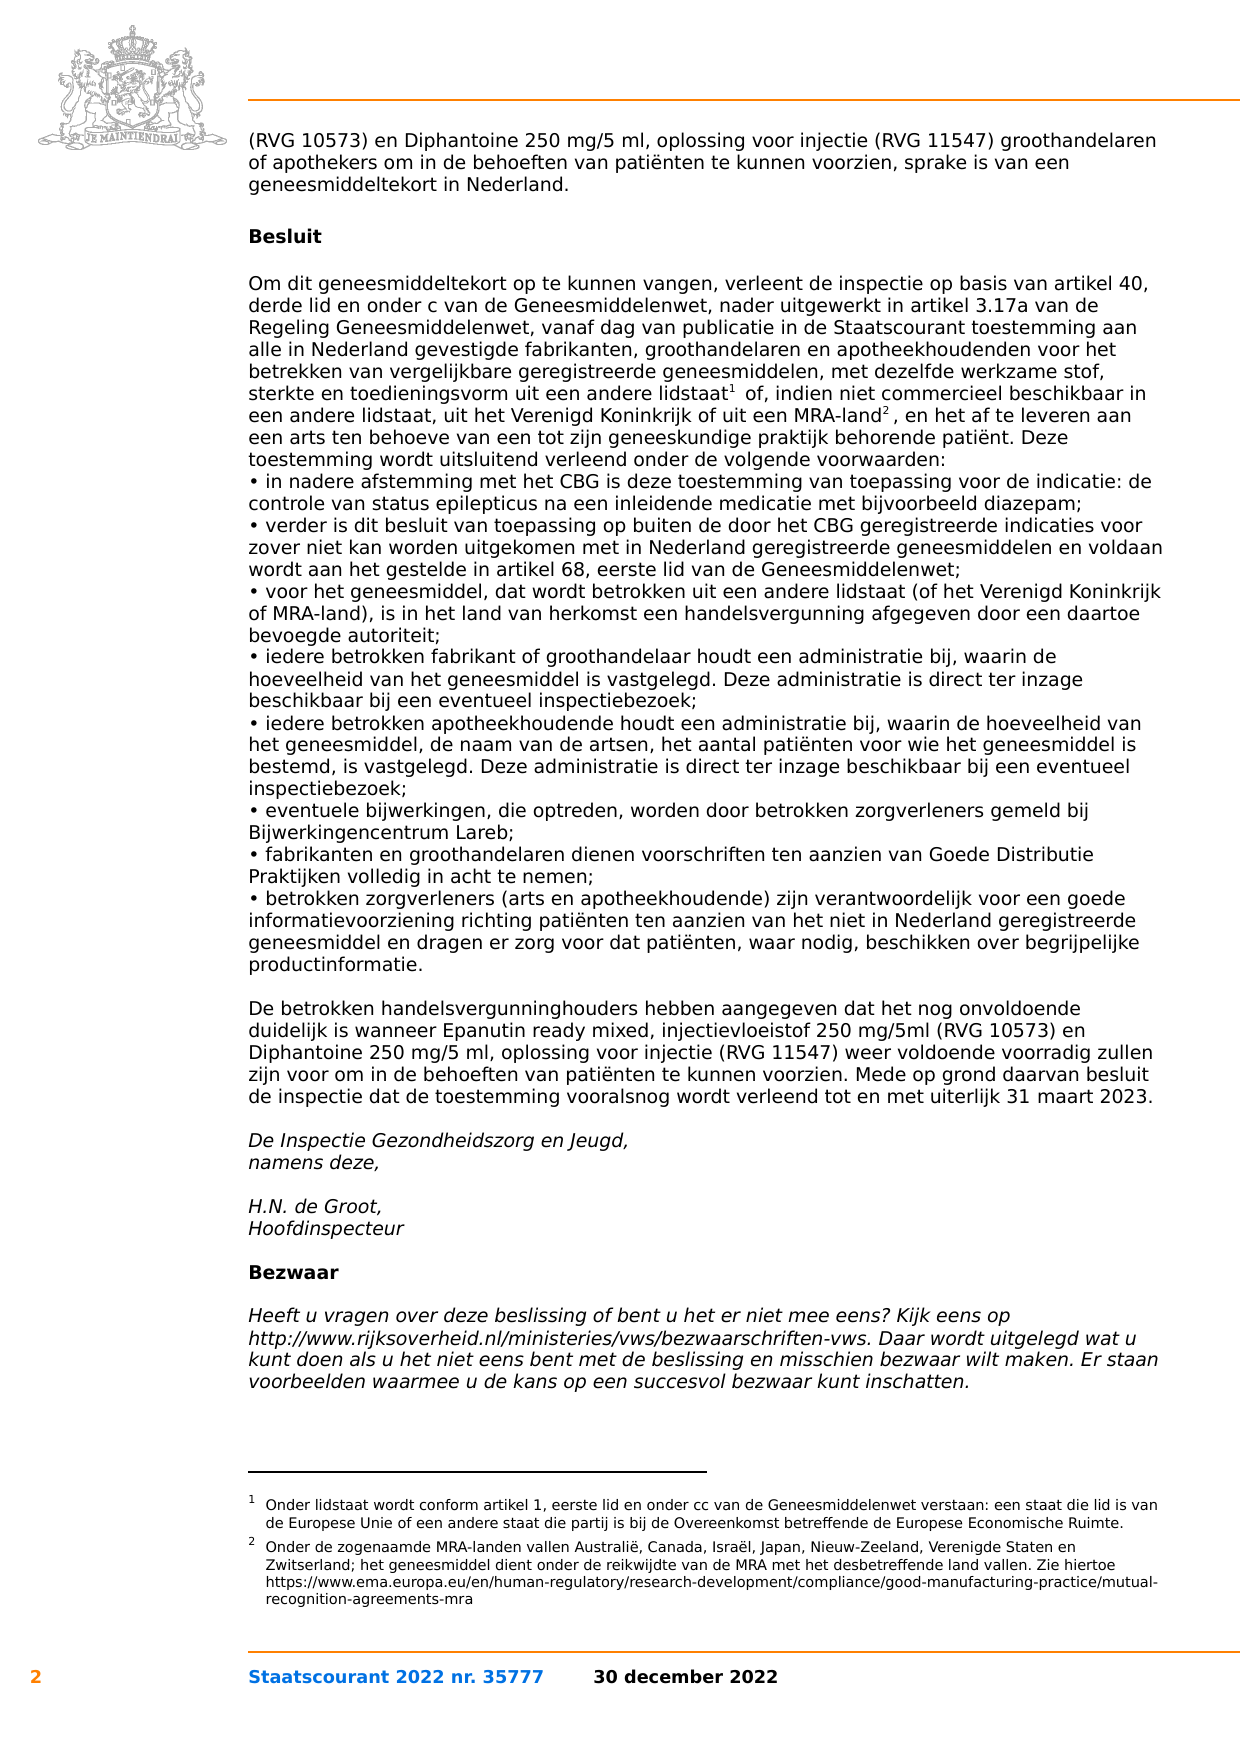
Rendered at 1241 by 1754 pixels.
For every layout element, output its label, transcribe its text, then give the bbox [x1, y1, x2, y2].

text Onder de zogenaamde MRA-landen vallen Australië, Canada, Israël, Japan, Nieuw-Zeeland, Verenigde Staten en Zwitserland; het geneesmiddel dient onder de reikwijdte van de MRA met het desbetreffende land vallen. Zie hiertoe https://www.ema.europa.eu/en/human-regulatory/research-development/compliance/good-manufacturing-practice/mutual-recognition-agreements-mra [248, 1535, 1163, 1608]
text (RVG 10573) en Diphantoine 250 mg/5 ml, oplossing voor injectie (RVG 11547) groothandelaren of apothekers om in de behoeften van patiënten te kunnen voorzien, sprake is van een geneesmiddeltekort in Nederland. [248, 130, 1163, 196]
text • eventuele bijwerkingen, die optreden, worden door betrokken zorgverleners gemeld bij Bijwerkingencentrum Lareb; [248, 800, 1163, 844]
text • betrokken zorgverleners (arts en apotheekhoudende) zijn verantwoordelijk voor een goede informatievoorziening richting patiënten ten aanzien van het niet in Nederland geregistreerde geneesmiddel en dragen er zorg voor dat patiënten, waar nodig, beschikken over begrijpelijke productinformatie. [248, 888, 1163, 976]
text Heeft u vragen over deze beslissing of bent u het er niet mee eens? Kijk eens op http://www.rijksoverheid.nl/ministeries/vws/bezwaarschriften-vws. Daar wordt uitgelegd wat u kunt doen als u het niet eens bent met de beslissing en misschien bezwaar wilt maken. Er staan voorbeelden waarmee u de kans op een succesvol bezwaar kunt inschatten. [248, 1305, 1163, 1393]
text Bezwaar [248, 1262, 1163, 1283]
text • voor het geneesmiddel, dat wordt betrokken uit een andere lidstaat (of het Verenigd Koninkrijk of MRA-land), is in het land van herkomst een handelsvergunning afgegeven door een daartoe bevoegde autoriteit; [248, 581, 1163, 646]
text Om dit geneesmiddeltekort op te kunnen vangen, verleent de inspectie op basis van artikel 40, derde lid en onder c van de Geneesmiddelenwet, nader uitgewerkt in artikel 3.17a van de Regeling Geneesmiddelenwet, vanaf dag van publicatie in de Staatscourant toestemming aan alle in Nederland gevestigde fabrikanten, groothandelaren en apotheekhoudenden voor het betrekken van vergelijkbare geregistreerde geneesmiddelen, met dezelfde werkzame stof, sterkte en toedieningsvorm uit een andere lidstaat of, indien niet commercieel beschikbaar in een andere lidstaat, uit het Verenigd Koninkrijk of uit een MRA-land, en het af te leveren aan een arts ten behoeve van een tot zijn geneeskundige praktijk behorende patiënt. Deze toestemming wordt uitsluitend verleend onder de volgende voorwaarden: [248, 273, 1163, 471]
text • verder is dit besluit van toepassing op buiten de door het CBG geregistreerde indicaties voor zover niet kan worden uitgekomen met in Nederland geregistreerde geneesmiddelen en voldaan wordt aan het gestelde in artikel 68, eerste lid van de Geneesmiddelenwet; [248, 514, 1163, 581]
text • iedere betrokken apotheekhoudende houdt een administratie bij, waarin de hoeveelheid van het geneesmiddel, de naam van de artsen, het aantal patiënten voor wie het geneesmiddel is bestemd, is vastgelegd. Deze administratie is direct ter inzage beschikbaar bij een eventueel inspectiebezoek; [248, 712, 1163, 800]
text • fabrikanten en groothandelaren dienen voorschriften ten aanzien van Goede Distributie Praktijken volledig in acht te nemen; [248, 844, 1163, 888]
text De betrokken handelsvergunninghouders hebben aangegeven dat het nog onvoldoende duidelijk is wanneer Epanutin ready mixed, injectievloeistof 250 mg/5ml (RVG 10573) en Diphantoine 250 mg/5 ml, oplossing voor injectie (RVG 11547) weer voldoende voorradig zullen zijn voor om in de behoeften van patiënten te kunnen voorzien. Mede op grond daarvan besluit de inspectie dat de toestemming vooralsnog wordt verleend tot en met uiterlijk 31 maart 2023. [248, 998, 1163, 1108]
text De Inspectie Gezondheidszorg en Jeugd, namens deze, H.N. de Groot, Hoofdinspecteur [248, 1130, 1163, 1240]
subtitle Besluit [248, 226, 1163, 248]
text Onder lidstaat wordt conform artikel 1, eerste lid en onder cc van de Geneesmiddelenwet verstaan: een staat die lid is van de Europese Unie of een andere staat die partij is bij de Overeenkomst betreffende de Europese Economische Ruimte. [248, 1493, 1163, 1532]
text • in nadere afstemming met het CBG is deze toestemming van toepassing voor de indicatie: de controle van status epilepticus na een inleidende medicatie met bijvoorbeeld diazepam; [248, 471, 1163, 514]
picture [38, 25, 227, 150]
text • iedere betrokken fabrikant of groothandelaar houdt een administratie bij, waarin de hoeveelheid van het geneesmiddel is vastgelegd. Deze administratie is direct ter inzage beschikbaar bij een eventueel inspectiebezoek; [248, 646, 1163, 712]
